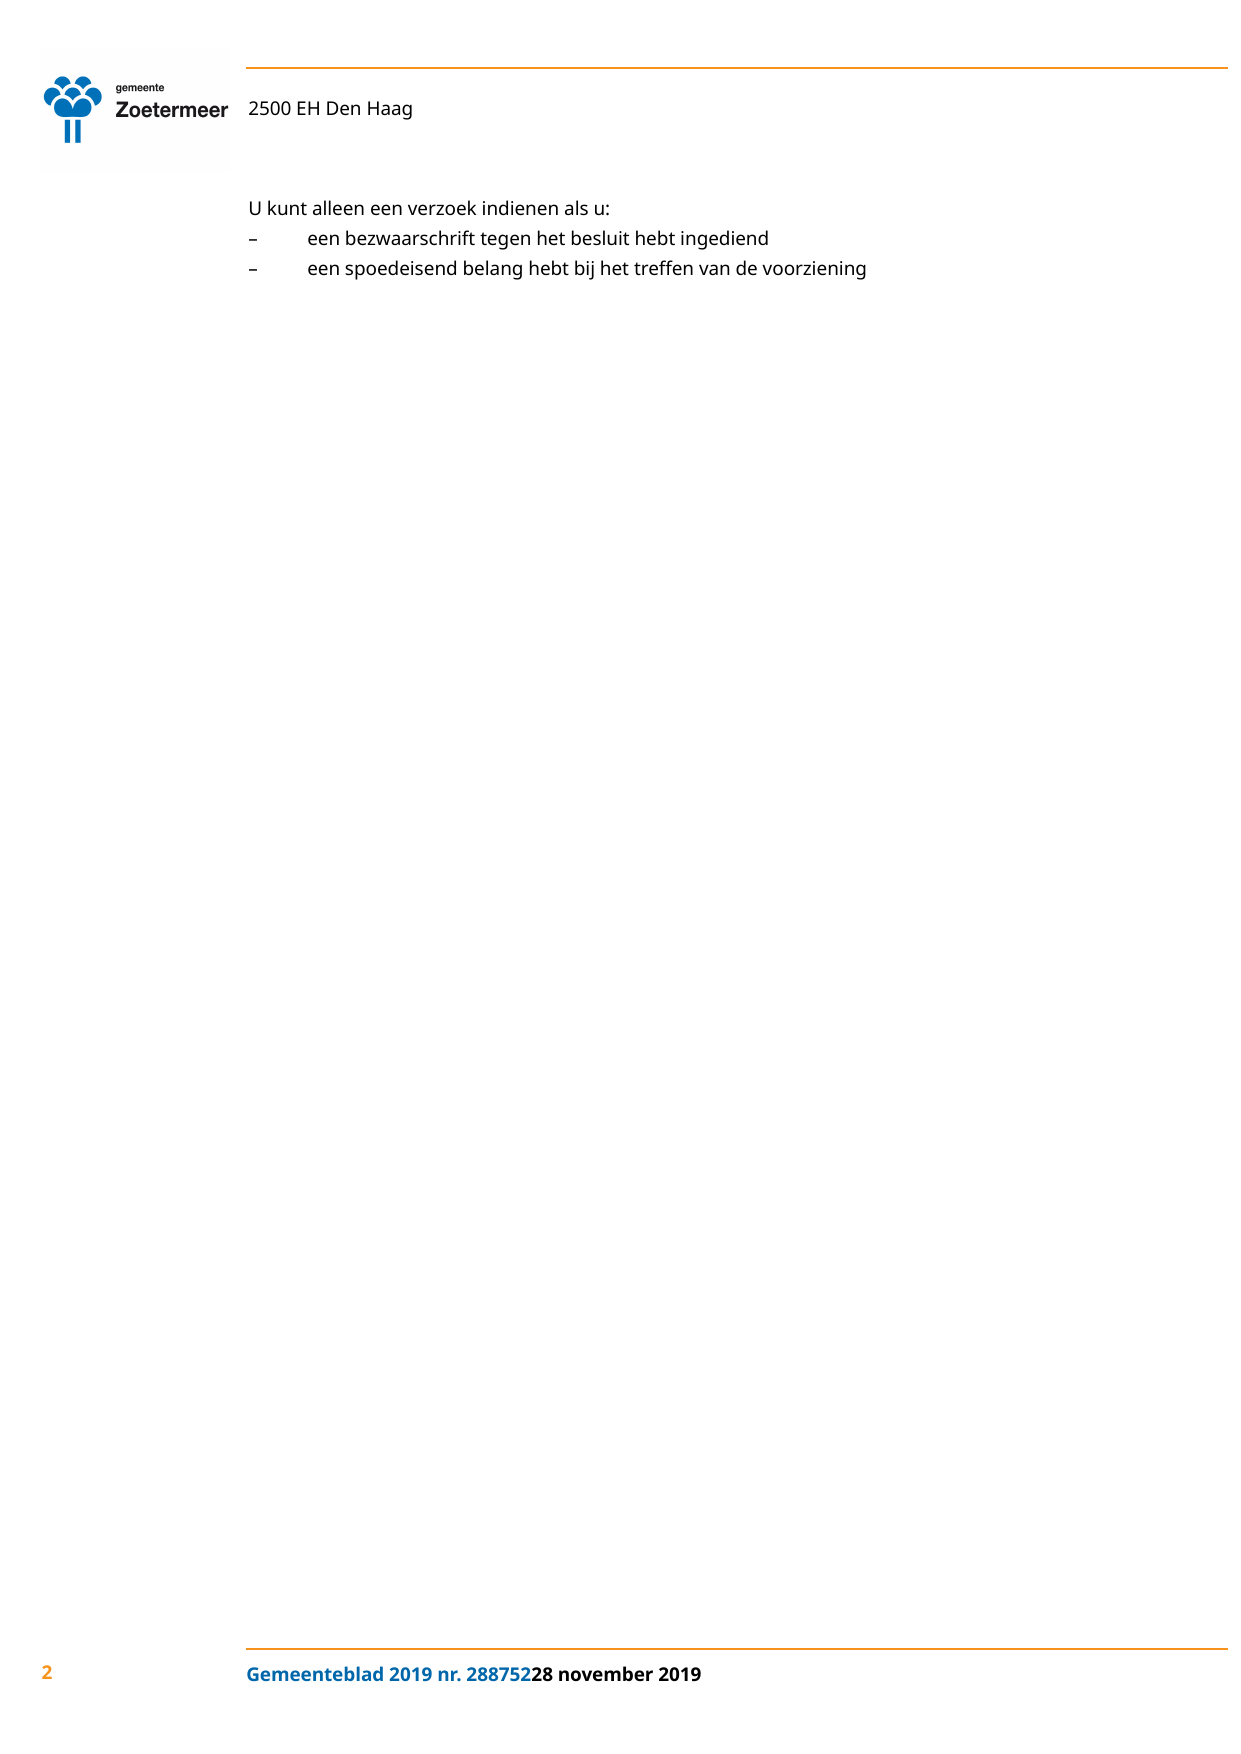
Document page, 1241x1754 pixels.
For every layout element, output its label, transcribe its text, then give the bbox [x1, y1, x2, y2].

list een bezwaarschrift tegen het besluit hebt ingediend [248, 225, 1152, 251]
list een spoedeisend belang hebt bij het treffen van de voorziening [248, 255, 1152, 281]
text U kunt alleen een verzoek indienen als u: [248, 196, 1152, 221]
picture [41, 47, 231, 172]
text 2500 EH Den Haag [248, 95, 1152, 121]
